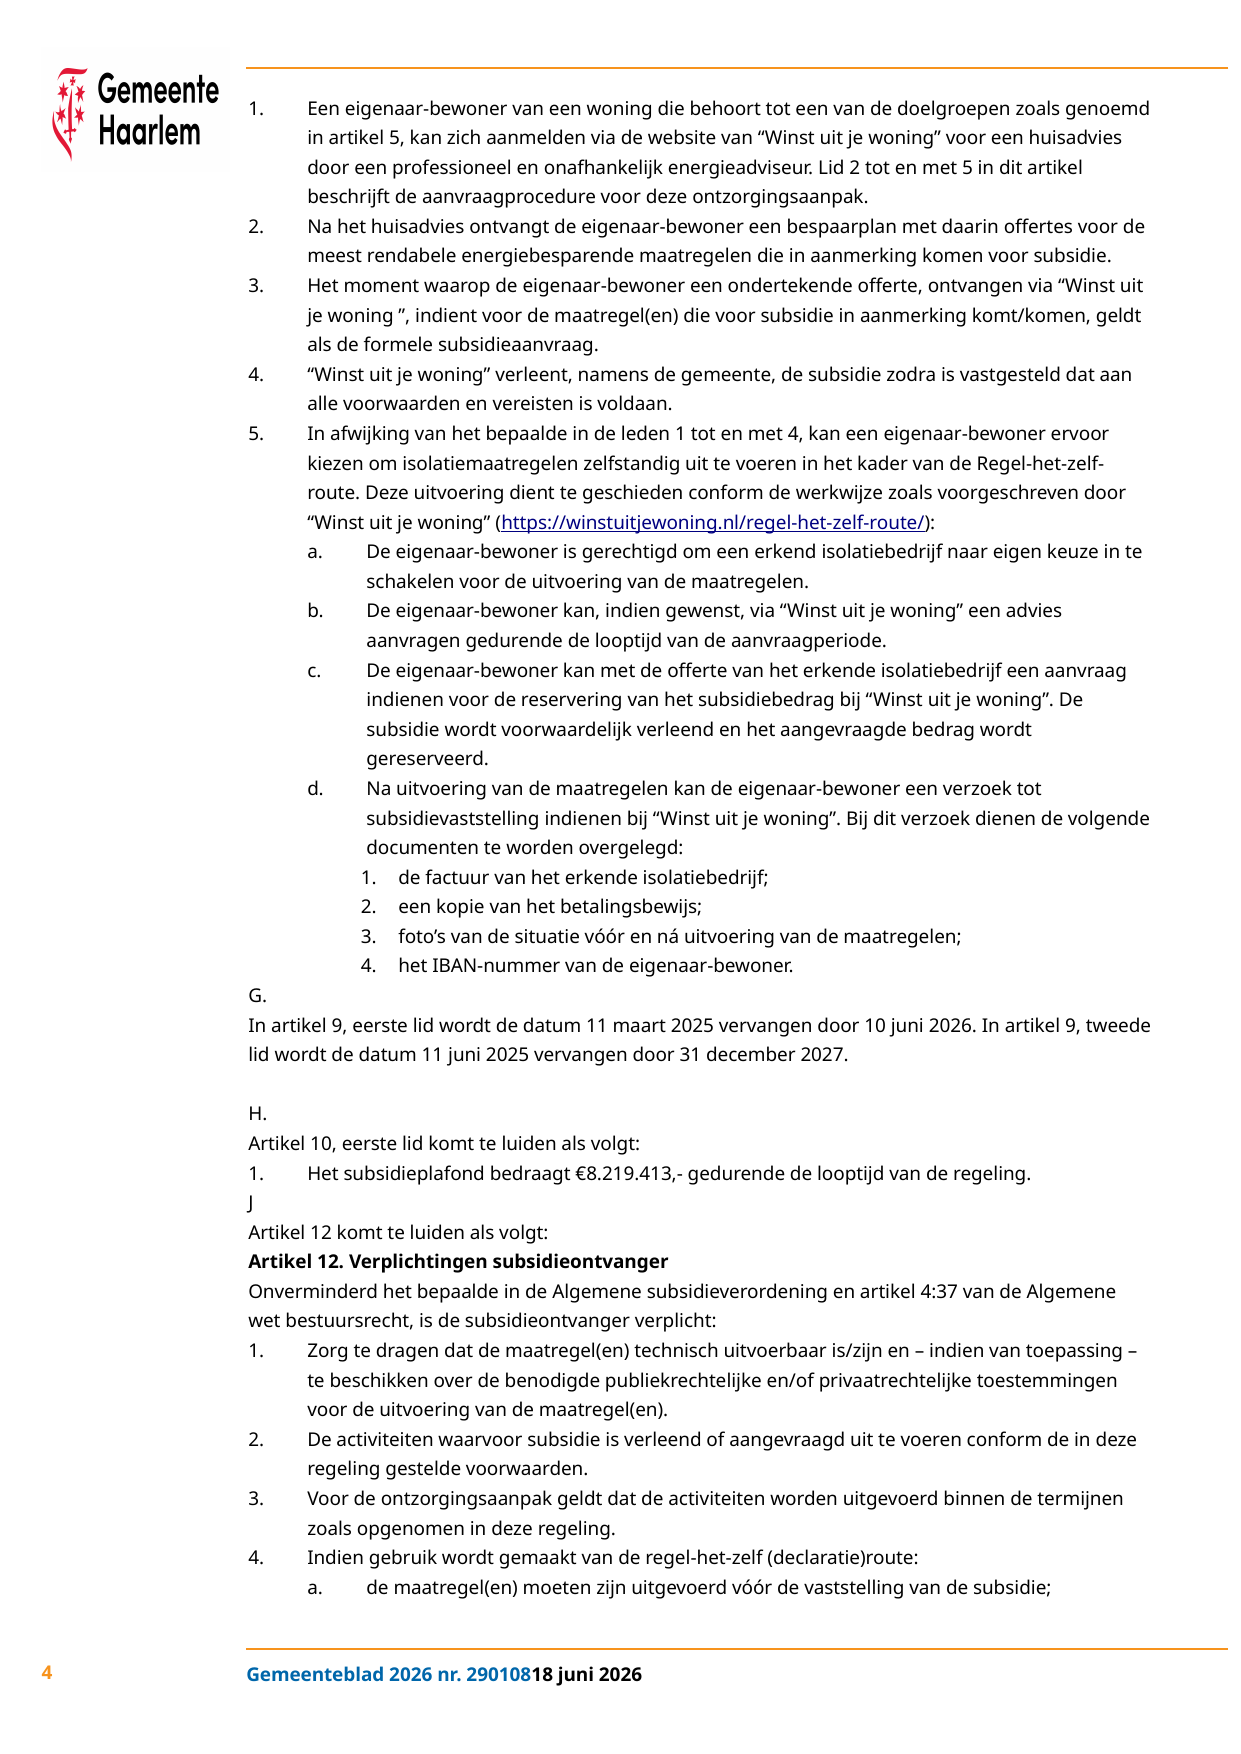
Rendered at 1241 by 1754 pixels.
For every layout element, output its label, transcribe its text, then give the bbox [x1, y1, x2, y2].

list De activiteiten waarvoor subsidie is verleend of aangevraagd uit te voeren conform de in deze regeling gestelde voorwaarden. [248, 1426, 1152, 1481]
text Artikel 12 komt te luiden als volgt: [248, 1219, 1152, 1245]
text Onverminderd het bepaalde in de Algemene subsidieverordening en artikel 4:37 van de Algemene wet bestuursrecht, is de subsidieontvanger verplicht: [248, 1278, 1152, 1333]
list het IBAN-nummer van de eigenaar-bewoner. [361, 953, 1152, 978]
list foto’s van de situatie vóór en ná uitvoering van de maatregelen; [361, 923, 1152, 949]
list De eigenaar-bewoner kan, indien gewenst, via “Winst uit je woning” een advies aanvragen gedurende de looptijd van de aanvraagperiode. [307, 598, 1152, 653]
list Zorg te dragen dat de maatregel(en) technisch uitvoerbaar is/zijn en – indien van toepassing – te beschikken over de benodigde publiekrechtelijke en/of privaatrechtelijke toestemmingen voor de uitvoering van de maatregel(en). [248, 1337, 1152, 1422]
list “Winst uit je woning” verleent, namens de gemeente, de subsidie zodra is vastgesteld dat aan alle voorwaarden en vereisten is voldaan. [248, 361, 1152, 416]
text J [248, 1189, 1152, 1215]
list de factuur van het erkende isolatiebedrijf; [361, 864, 1152, 890]
list Een eigenaar-bewoner van een woning die behoort tot een van de doelgroepen zoals genoemd in artikel 5, kan zich aanmelden via de website van “Winst uit je woning” voor een huisadvies door een professioneel en onafhankelijk energieadviseur. Lid 2 tot en met 5 in dit artikel beschrijft de aanvraagprocedure voor deze ontzorgingsaanpak. [248, 95, 1152, 209]
list een kopie van het betalingsbewijs; [361, 893, 1152, 919]
list Het subsidieplafond bedraagt €8.219.413,- gedurende de looptijd van de regeling. [248, 1160, 1152, 1186]
list de maatregel(en) moeten zijn uitgevoerd vóór de vaststelling van de subsidie; [307, 1574, 1152, 1600]
list Na uitvoering van de maatregelen kan de eigenaar-bewoner een verzoek tot subsidievaststelling indienen bij “Winst uit je woning”. Bij dit verzoek dienen de volgende documenten te worden overgelegd: [307, 775, 1152, 860]
list Indien gebruik wordt gemaakt van de regel-het-zelf (declaratie)route: [248, 1544, 1152, 1570]
picture [41, 47, 231, 172]
list In afwijking van het bepaalde in de leden 1 tot en met 4, kan een eigenaar-bewoner ervoor kiezen om isolatiemaatregelen zelfstandig uit te voeren in het kader van de Regel-het-zelf-route. Deze uitvoering dient te geschieden conform de werkwijze zoals voorgeschreven door “Winst uit je woning” (https://winstuitjewoning.nl/regel-het-zelf-route/): [248, 420, 1152, 535]
list De eigenaar-bewoner kan met de offerte van het erkende isolatiebedrijf een aanvraag indienen voor de reservering van het subsidiebedrag bij “Winst uit je woning”. De subsidie wordt voorwaardelijk verleend en het aangevraagde bedrag wordt gereserveerd. [307, 657, 1152, 771]
text H. [248, 1101, 1152, 1126]
text Artikel 12. Verplichtingen subsidieontvanger [248, 1248, 1152, 1274]
list Na het huisadvies ontvangt de eigenaar-bewoner een bespaarplan met daarin offertes voor de meest rendabele energiebesparende maatregelen die in aanmerking komen voor subsidie. [248, 213, 1152, 268]
list Voor de ontzorgingsaanpak geldt dat de activiteiten worden uitgevoerd binnen de termijnen zoals opgenomen in deze regeling. [248, 1485, 1152, 1541]
list De eigenaar-bewoner is gerechtigd om een erkend isolatiebedrijf naar eigen keuze in te schakelen voor de uitvoering van de maatregelen. [307, 538, 1152, 594]
list Het moment waarop de eigenaar-bewoner een ondertekende offerte, ontvangen via “Winst uit je woning ”, indient voor de maatregel(en) die voor subsidie in aanmerking komt/komen, geldt als de formele subsidieaanvraag. [248, 272, 1152, 357]
text Artikel 10, eerste lid komt te luiden als volgt: [248, 1130, 1152, 1156]
text In artikel 9, eerste lid wordt de datum 11 maart 2025 vervangen door 10 juni 2026. In artikel 9, tweede lid wordt de datum 11 juni 2025 vervangen door 31 december 2027. [248, 1012, 1152, 1067]
text G. [248, 982, 1152, 1008]
